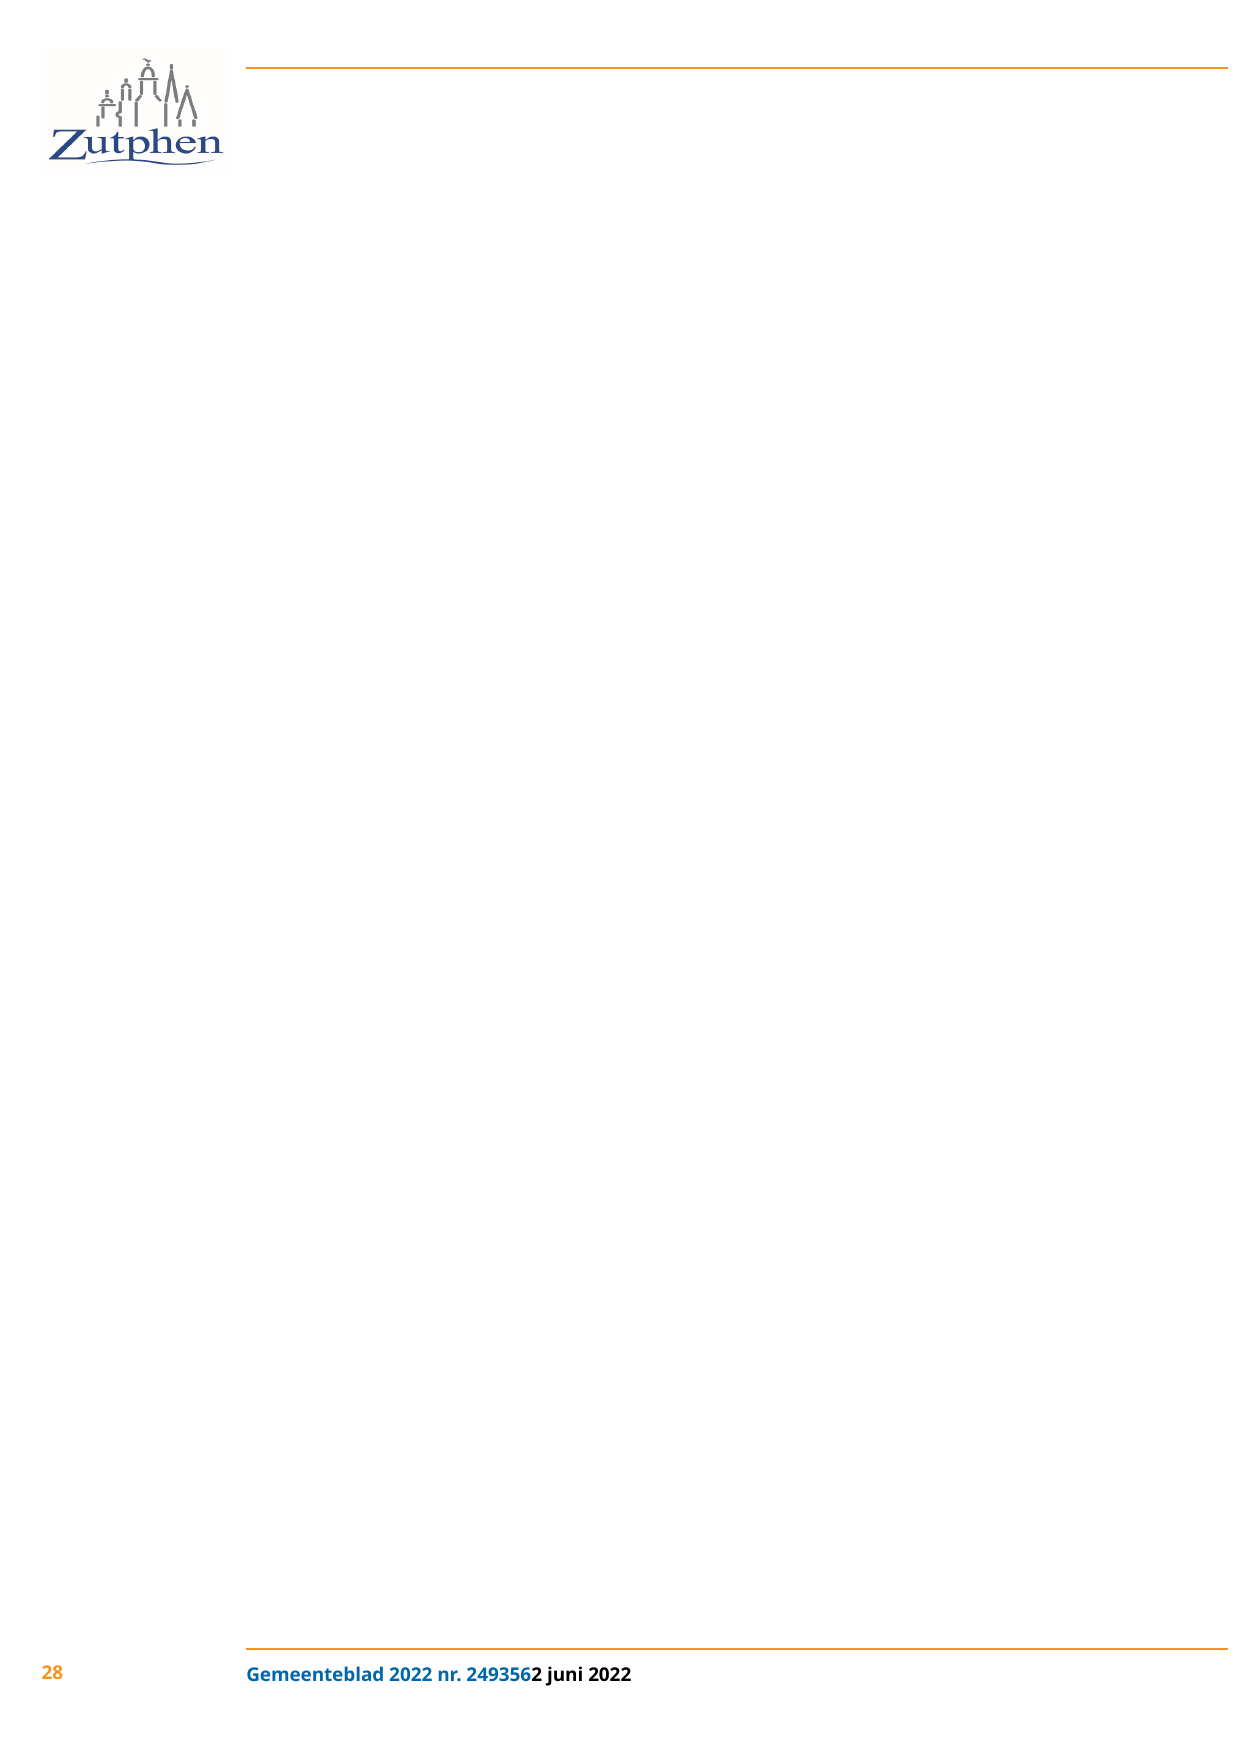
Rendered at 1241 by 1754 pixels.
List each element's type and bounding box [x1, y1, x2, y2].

picture [41, 47, 231, 172]
